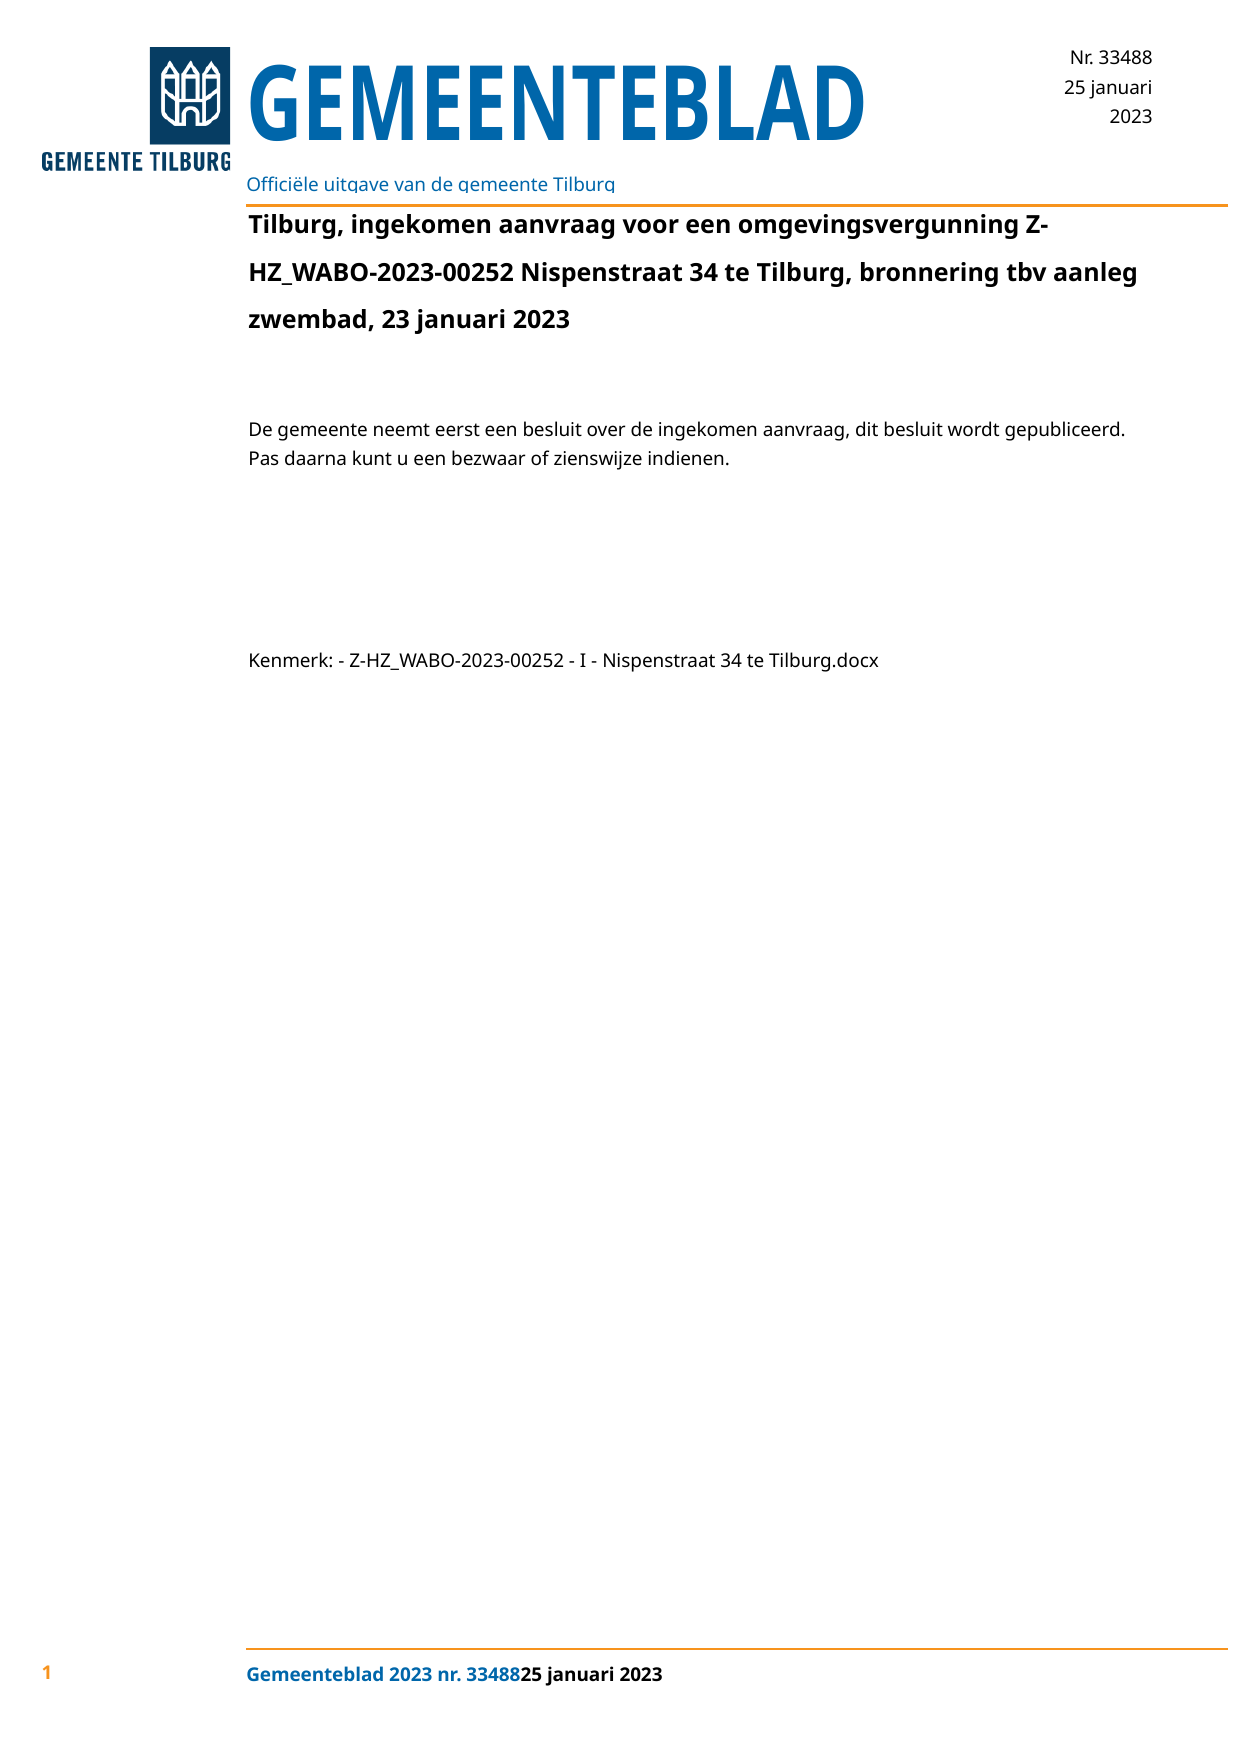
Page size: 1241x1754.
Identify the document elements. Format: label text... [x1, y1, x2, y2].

text Kenmerk: - Z-HZ_WABO-2023-00252 - I - Nispenstraat 34 te Tilburg.docx [248, 647, 1152, 673]
picture [41, 47, 231, 172]
text Tilburg, ingekomen aanvraag voor een omgevingsvergunning Z-HZ_WABO-2023-00252 Nispenstraat 34 te Tilburg, bronnering tbv aanleg zwembad, 23 januari 2023 [248, 207, 1152, 336]
text De gemeente neemt eerst een besluit over de ingekomen aanvraag, dit besluit wordt gepubliceerd. Pas daarna kunt u een bezwaar of zienswijze indienen. [248, 416, 1152, 471]
